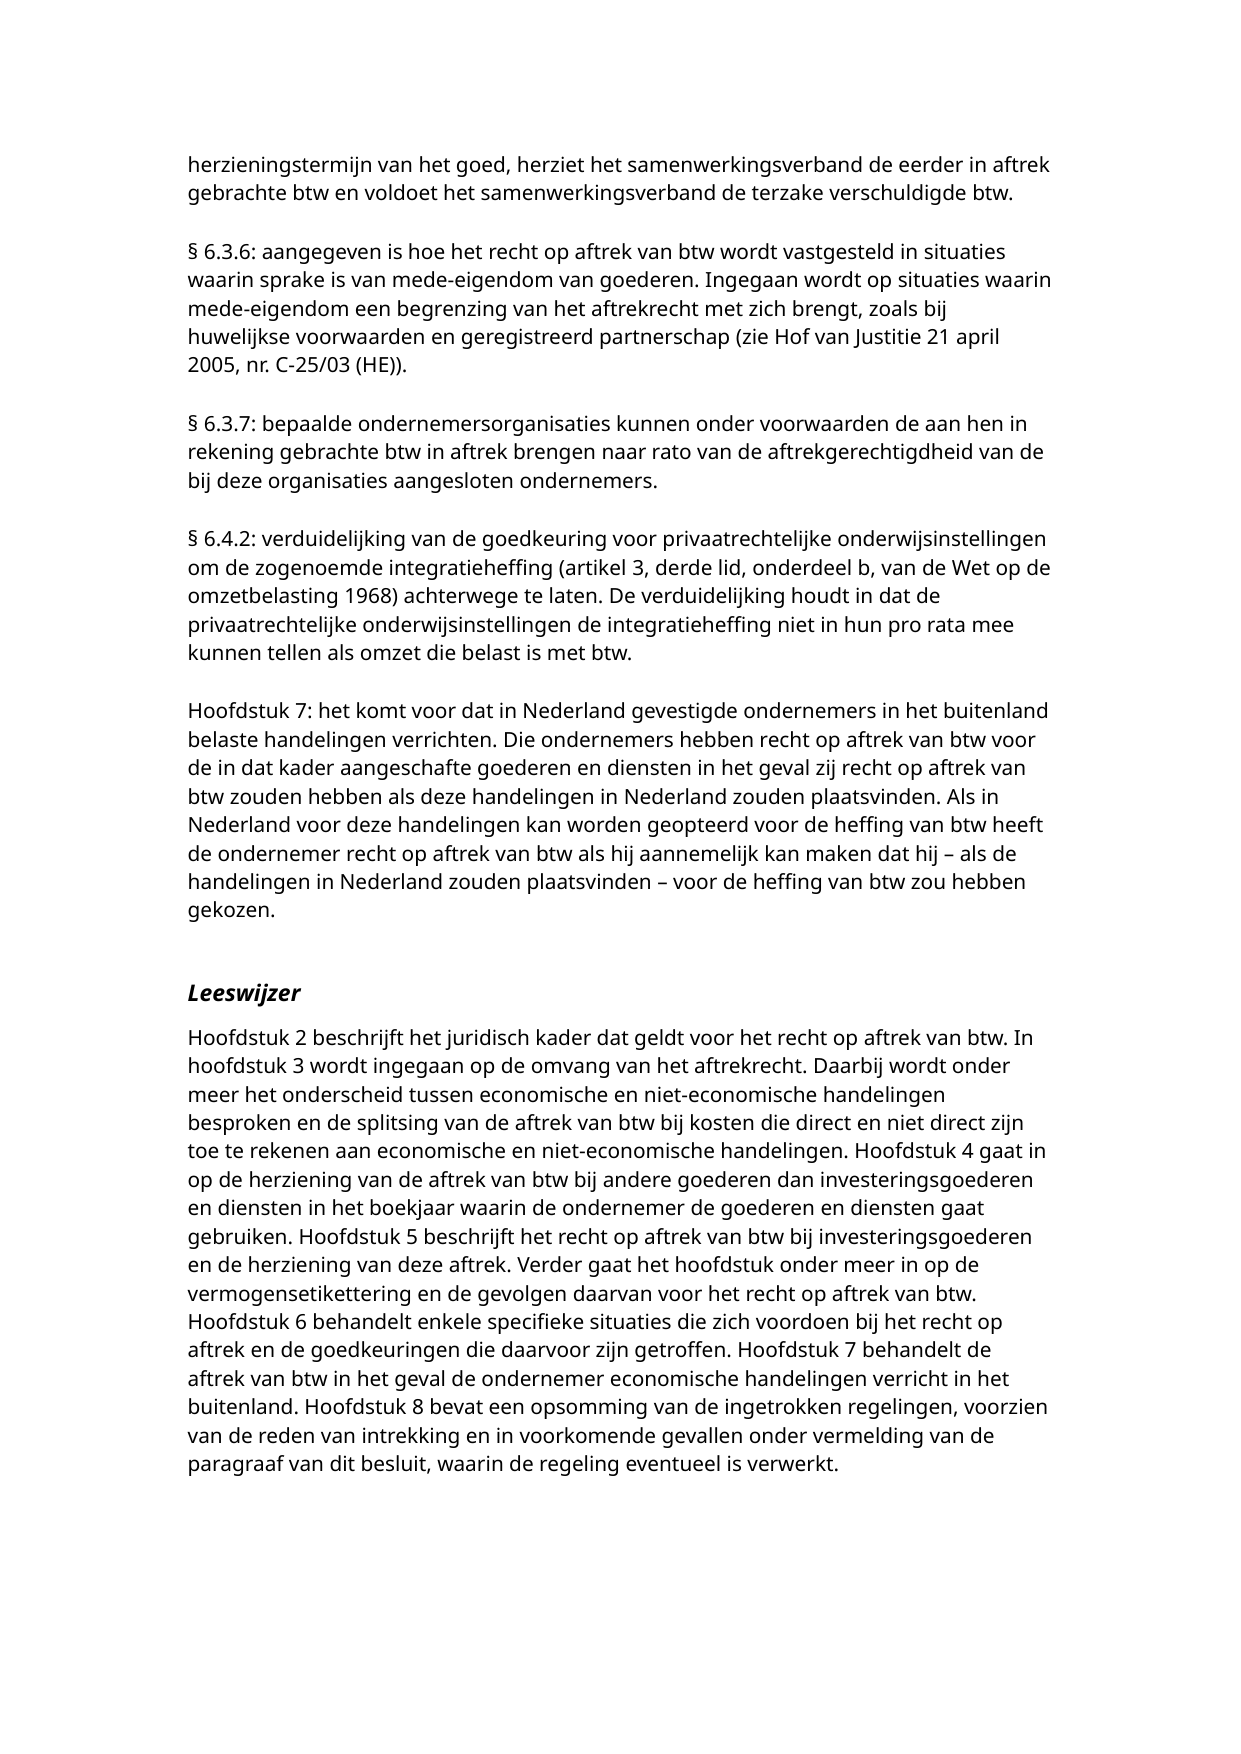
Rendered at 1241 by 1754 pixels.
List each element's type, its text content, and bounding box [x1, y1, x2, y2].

text § 6.3.7: bepaalde ondernemersorganisaties kunnen onder voorwaarden de aan hen in rekening gebrachte btw in aftrek brengen naar rato van de aftrekgerechtigdheid van de bij deze organisaties aangesloten ondernemers. [187, 409, 1053, 494]
subtitle Leeswijzer [187, 977, 1053, 1008]
text Hoofdstuk 7: het komt voor dat in Nederland gevestigde ondernemers in het buitenland belaste handelingen verrichten. Die ondernemers hebben recht op aftrek van btw voor de in dat kader aangeschafte goederen en diensten in het geval zij recht op aftrek van btw zouden hebben als deze handelingen in Nederland zouden plaatsvinden. Als in Nederland voor deze handelingen kan worden geopteerd voor de heffing van btw heeft de ondernemer recht op aftrek van btw als hij aannemelijk kan maken dat hij – als de handelingen in Nederland zouden plaatsvinden – voor de heffing van btw zou hebben gekozen. [187, 697, 1053, 924]
text § 6.3.6: aangegeven is hoe het recht op aftrek van btw wordt vastgesteld in situaties waarin sprake is van mede-eigendom van goederen. Ingegaan wordt op situaties waarin mede-eigendom een begrenzing van het aftrekrecht met zich brengt, zoals bij huwelijkse voorwaarden en geregistreerd partnerschap (zie Hof van Justitie 21 april 2005, nr. C-25/03 (HE)). [187, 237, 1053, 379]
text Hoofdstuk 2 beschrijft het juridisch kader dat geldt voor het recht op aftrek van btw. In hoofdstuk 3 wordt ingegaan op de omvang van het aftrekrecht. Daarbij wordt onder meer het onderscheid tussen economische en niet-economische handelingen besproken en de splitsing van de aftrek van btw bij kosten die direct en niet direct zijn toe te rekenen aan economische en niet-economische handelingen. Hoofdstuk 4 gaat in op de herziening van de aftrek van btw bij andere goederen dan investeringsgoederen en diensten in het boekjaar waarin de ondernemer de goederen en diensten gaat gebruiken. Hoofdstuk 5 beschrijft het recht op aftrek van btw bij investeringsgoederen en de herziening van deze aftrek. Verder gaat het hoofdstuk onder meer in op de vermogensetikettering en de gevolgen daarvan voor het recht op aftrek van btw. Hoofdstuk 6 behandelt enkele specifieke situaties die zich voordoen bij het recht op aftrek en de goedkeuringen die daarvoor zijn getroffen. Hoofdstuk 7 behandelt de aftrek van btw in het geval de ondernemer economische handelingen verricht in het buitenland. Hoofdstuk 8 bevat een opsomming van de ingetrokken regelingen, voorzien van de reden van intrekking en in voorkomende gevallen onder vermelding van de paragraaf van dit besluit, waarin de regeling eventueel is verwerkt. [187, 1023, 1053, 1478]
text § 6.4.2: verduidelijking van de goedkeuring voor privaatrechtelijke onderwijsinstellingen om de zogenoemde integratieheffing (artikel 3, derde lid, onderdeel b, van de Wet op de omzetbelasting 1968) achterwege te laten. De verduidelijking houdt in dat de privaatrechtelijke onderwijsinstellingen de integratieheffing niet in hun pro rata mee kunnen tellen als omzet die belast is met btw. [187, 524, 1053, 667]
text herzieningstermijn van het goed, herziet het samenwerkingsverband de eerder in aftrek gebrachte btw en voldoet het samenwerkingsverband de terzake verschuldigde btw. [187, 150, 1053, 207]
